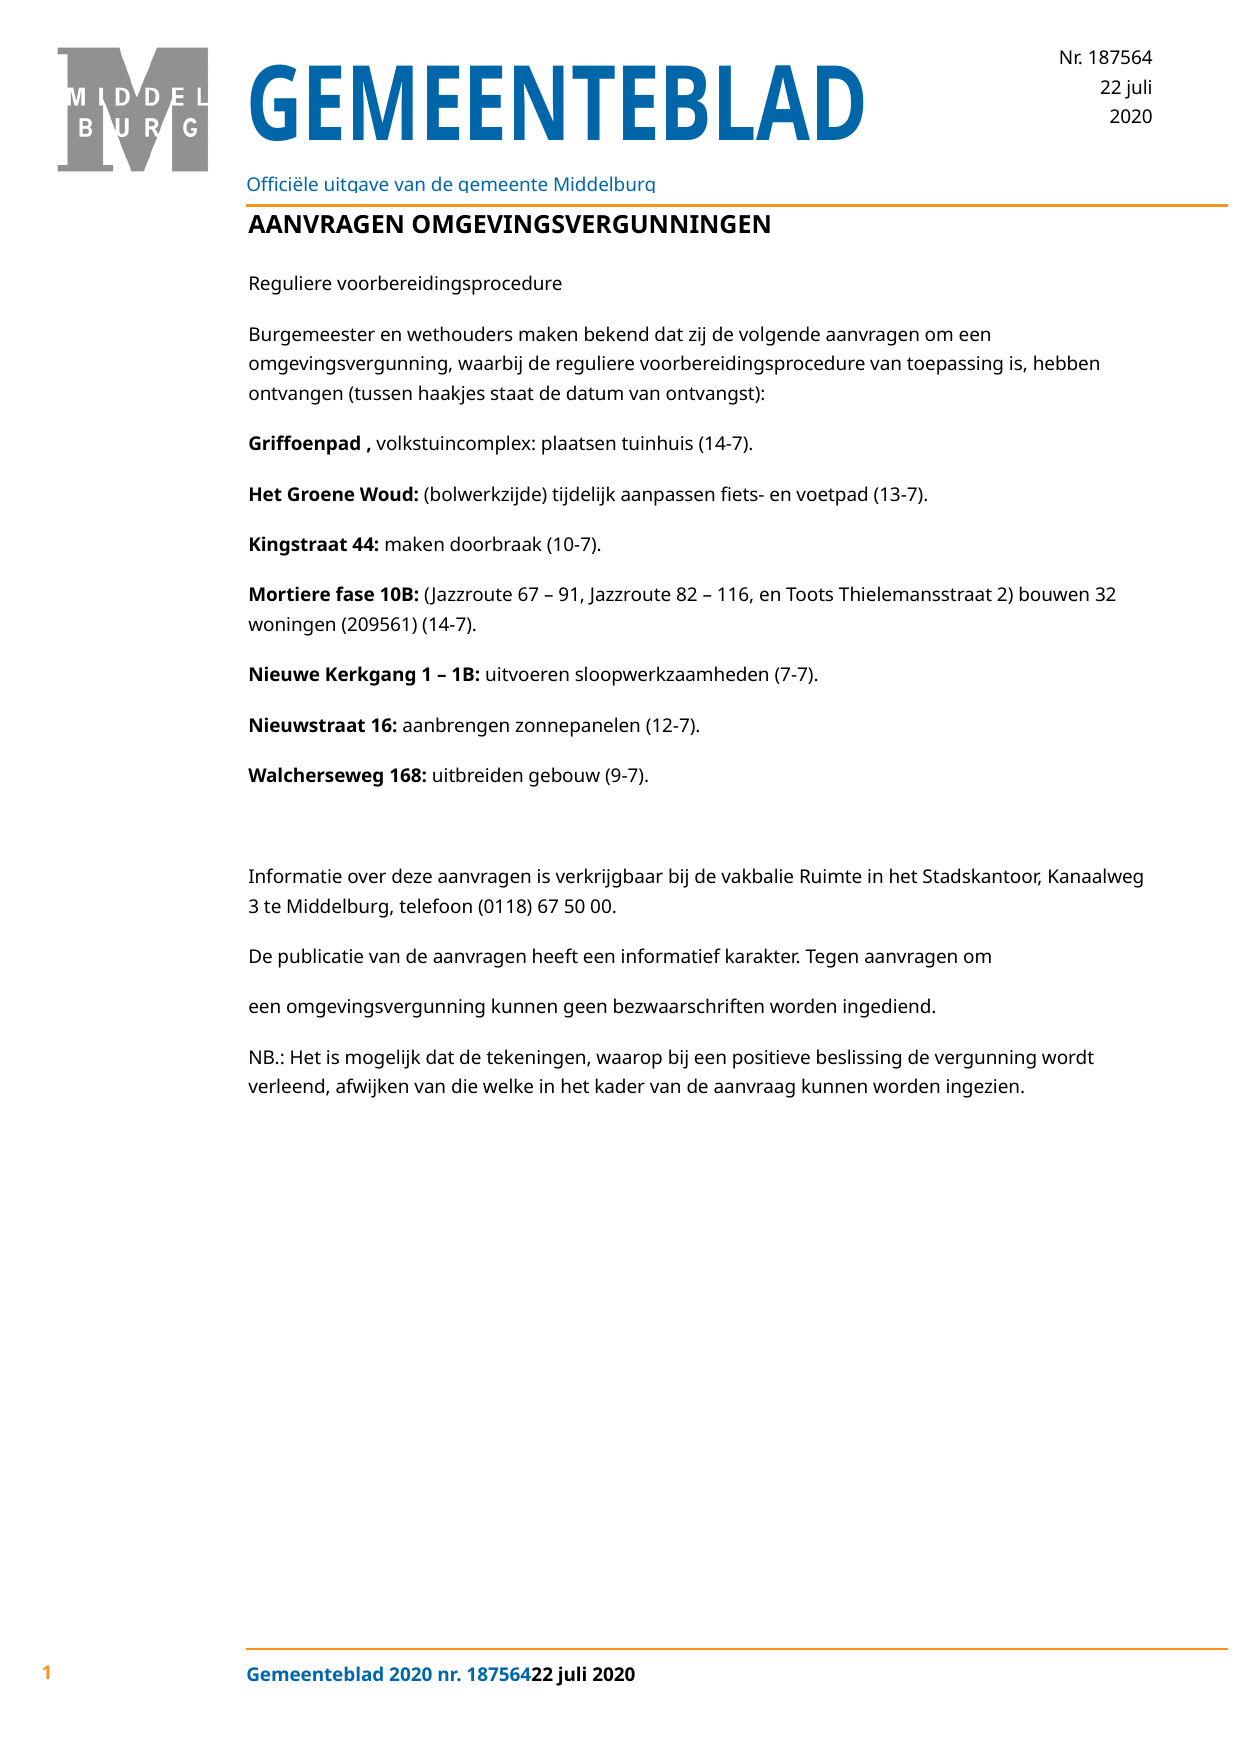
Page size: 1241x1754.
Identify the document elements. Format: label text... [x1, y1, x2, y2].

text Nieuwe Kerkgang 1 – 1B: uitvoeren sloopwerkzaamheden (7-7). [248, 662, 1152, 687]
text De publicatie van de aanvragen heeft een informatief karakter. Tegen aanvragen om [248, 943, 1152, 969]
text Nieuwstraat 16: aanbrengen zonnepanelen (12-7). [248, 712, 1152, 738]
text Griffoenpad , volkstuincomplex: plaatsen tuinhuis (14-7). [248, 430, 1152, 456]
picture [41, 47, 231, 172]
text Mortiere fase 10B: (Jazzroute 67 – 91, Jazzroute 82 – 116, en Toots Thielemansstraat 2) bouwen 32 woningen (209561) (14-7). [248, 582, 1152, 637]
text Burgemeester en wethouders maken bekend dat zij de volgende aanvragen om een omgevingsvergunning, waarbij de reguliere voorbereidingsprocedure van toepassing is, hebben ontvangen (tussen haakjes staat de datum van ontvangst): [248, 321, 1152, 406]
text Walcherseweg 168: uitbreiden gebouw (9-7). [248, 762, 1152, 788]
text Reguliere voorbereidingsprocedure [248, 270, 1152, 296]
text een omgevingsvergunning kunnen geen bezwaarschriften worden ingediend. [248, 994, 1152, 1019]
text AANVRAGEN OMGEVINGSVERGUNNINGEN [248, 207, 1152, 241]
text Informatie over deze aanvragen is verkrijgbaar bij de vakbalie Ruimte in het Stadskantoor, Kanaalweg 3 te Middelburg, telefoon (0118) 67 50 00. [248, 863, 1152, 918]
text Het Groene Woud: (bolwerkzijde) tijdelijk aanpassen fiets- en voetpad (13-7). [248, 481, 1152, 506]
text NB.: Het is mogelijk dat de tekeningen, waarop bij een positieve beslissing de vergunning wordt verleend, afwijken van die welke in het kader van de aanvraag kunnen worden ingezien. [248, 1044, 1152, 1099]
text Kingstraat 44: maken doorbraak (10-7). [248, 531, 1152, 557]
